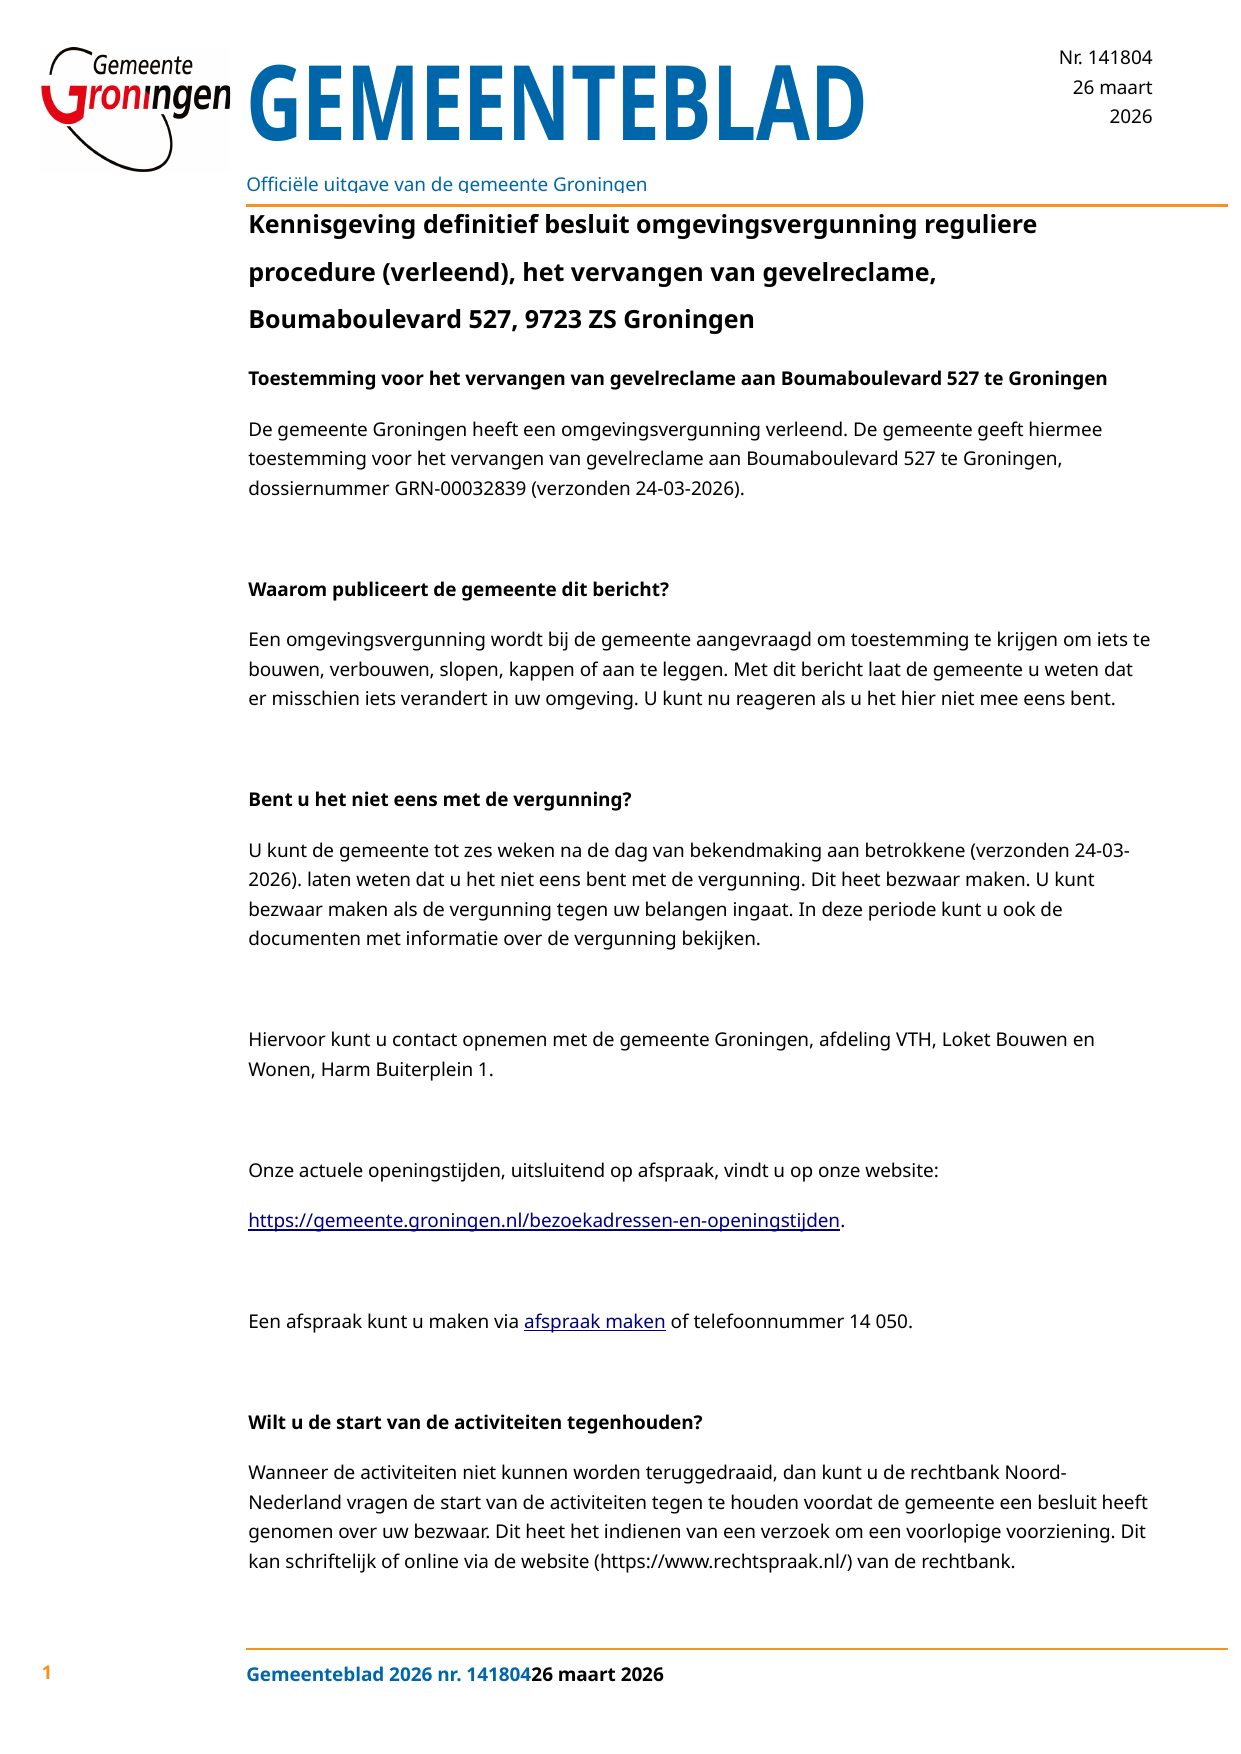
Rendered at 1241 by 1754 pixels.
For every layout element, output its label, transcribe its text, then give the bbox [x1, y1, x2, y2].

text U kunt de gemeente tot zes weken na de dag van bekendmaking aan betrokkene (verzonden 24-03-2026). laten weten dat u het niet eens bent met de vergunning. Dit heet bezwaar maken. U kunt bezwaar maken als de vergunning tegen uw belangen ingaat. In deze periode kunt u ook de documenten met informatie over de vergunning bekijken. [248, 837, 1152, 951]
text Onze actuele openingstijden, uitsluitend op afspraak, vindt u op onze website: [248, 1157, 1152, 1182]
text Een afspraak kunt u maken via afspraak maken of telefoonnummer 14 050. [248, 1308, 1152, 1334]
text Bent u het niet eens met de vergunning? [248, 786, 1152, 812]
text Wanneer de activiteiten niet kunnen worden teruggedraaid, dan kunt u de rechtbank Noord-Nederland vragen de start van de activiteiten tegen te houden voordat de gemeente een besluit heeft genomen over uw bezwaar. Dit heet het indienen van een verzoek om een voorlopige voorziening. Dit kan schriftelijk of online via de website (https://www.rechtspraak.nl/) van de rechtbank. [248, 1459, 1152, 1574]
text Kennisgeving definitief besluit omgevingsvergunning reguliere procedure (verleend), het vervangen van gevelreclame, Boumaboulevard 527, 9723 ZS Groningen [248, 207, 1152, 336]
text Hiervoor kunt u contact opnemen met de gemeente Groningen, afdeling VTH, Loket Bouwen en Wonen, Harm Buiterplein 1. [248, 1026, 1152, 1082]
text https://gemeente.groningen.nl/bezoekadressen-en-openingstijden. [248, 1207, 1152, 1233]
text Toestemming voor het vervangen van gevelreclame aan Boumaboulevard 527 te Groningen [248, 366, 1152, 391]
text Wilt u de start van de activiteiten tegenhouden? [248, 1409, 1152, 1434]
picture [41, 47, 231, 172]
text De gemeente Groningen heeft een omgevingsvergunning verleend. De gemeente geeft hiermee toestemming voor het vervangen van gevelreclame aan Boumaboulevard 527 te Groningen, dossiernummer GRN-00032839 (verzonden 24-03-2026). [248, 416, 1152, 501]
text Een omgevingsvergunning wordt bij de gemeente aangevraagd om toestemming te krijgen om iets te bouwen, verbouwen, slopen, kappen of aan te leggen. Met dit bericht laat de gemeente u weten dat er misschien iets verandert in uw omgeving. U kunt nu reageren als u het hier niet mee eens bent. [248, 626, 1152, 711]
text Waarom publiceert de gemeente dit bericht? [248, 576, 1152, 602]
